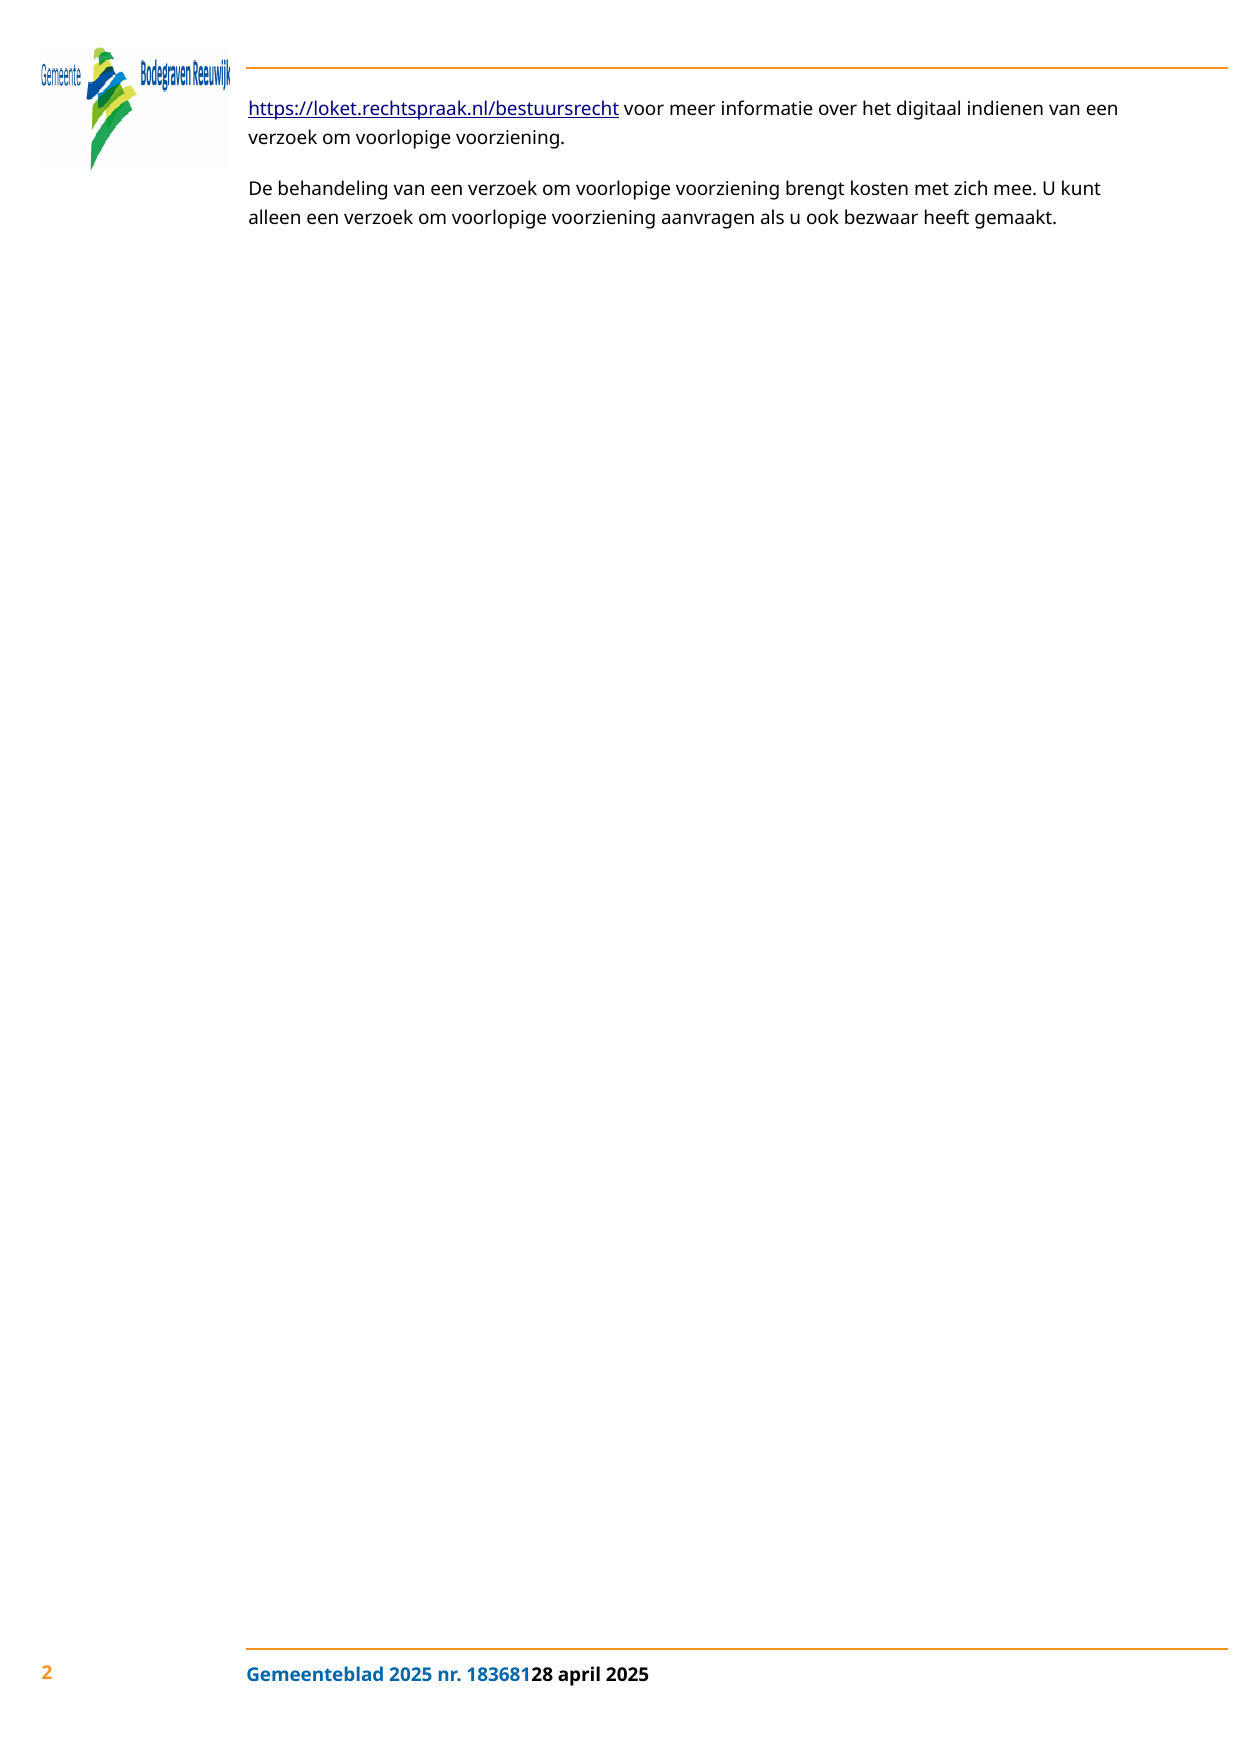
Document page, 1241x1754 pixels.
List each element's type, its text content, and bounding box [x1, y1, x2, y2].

text De behandeling van een verzoek om voorlopige voorziening brengt kosten met zich mee. U kunt alleen een verzoek om voorlopige voorziening aanvragen als u ook bezwaar heeft gemaakt. [248, 175, 1152, 230]
picture [41, 47, 231, 172]
text https://loket.rechtspraak.nl/bestuursrecht voor meer informatie over het digitaal indienen van een verzoek om voorlopige voorziening. [248, 95, 1152, 150]
